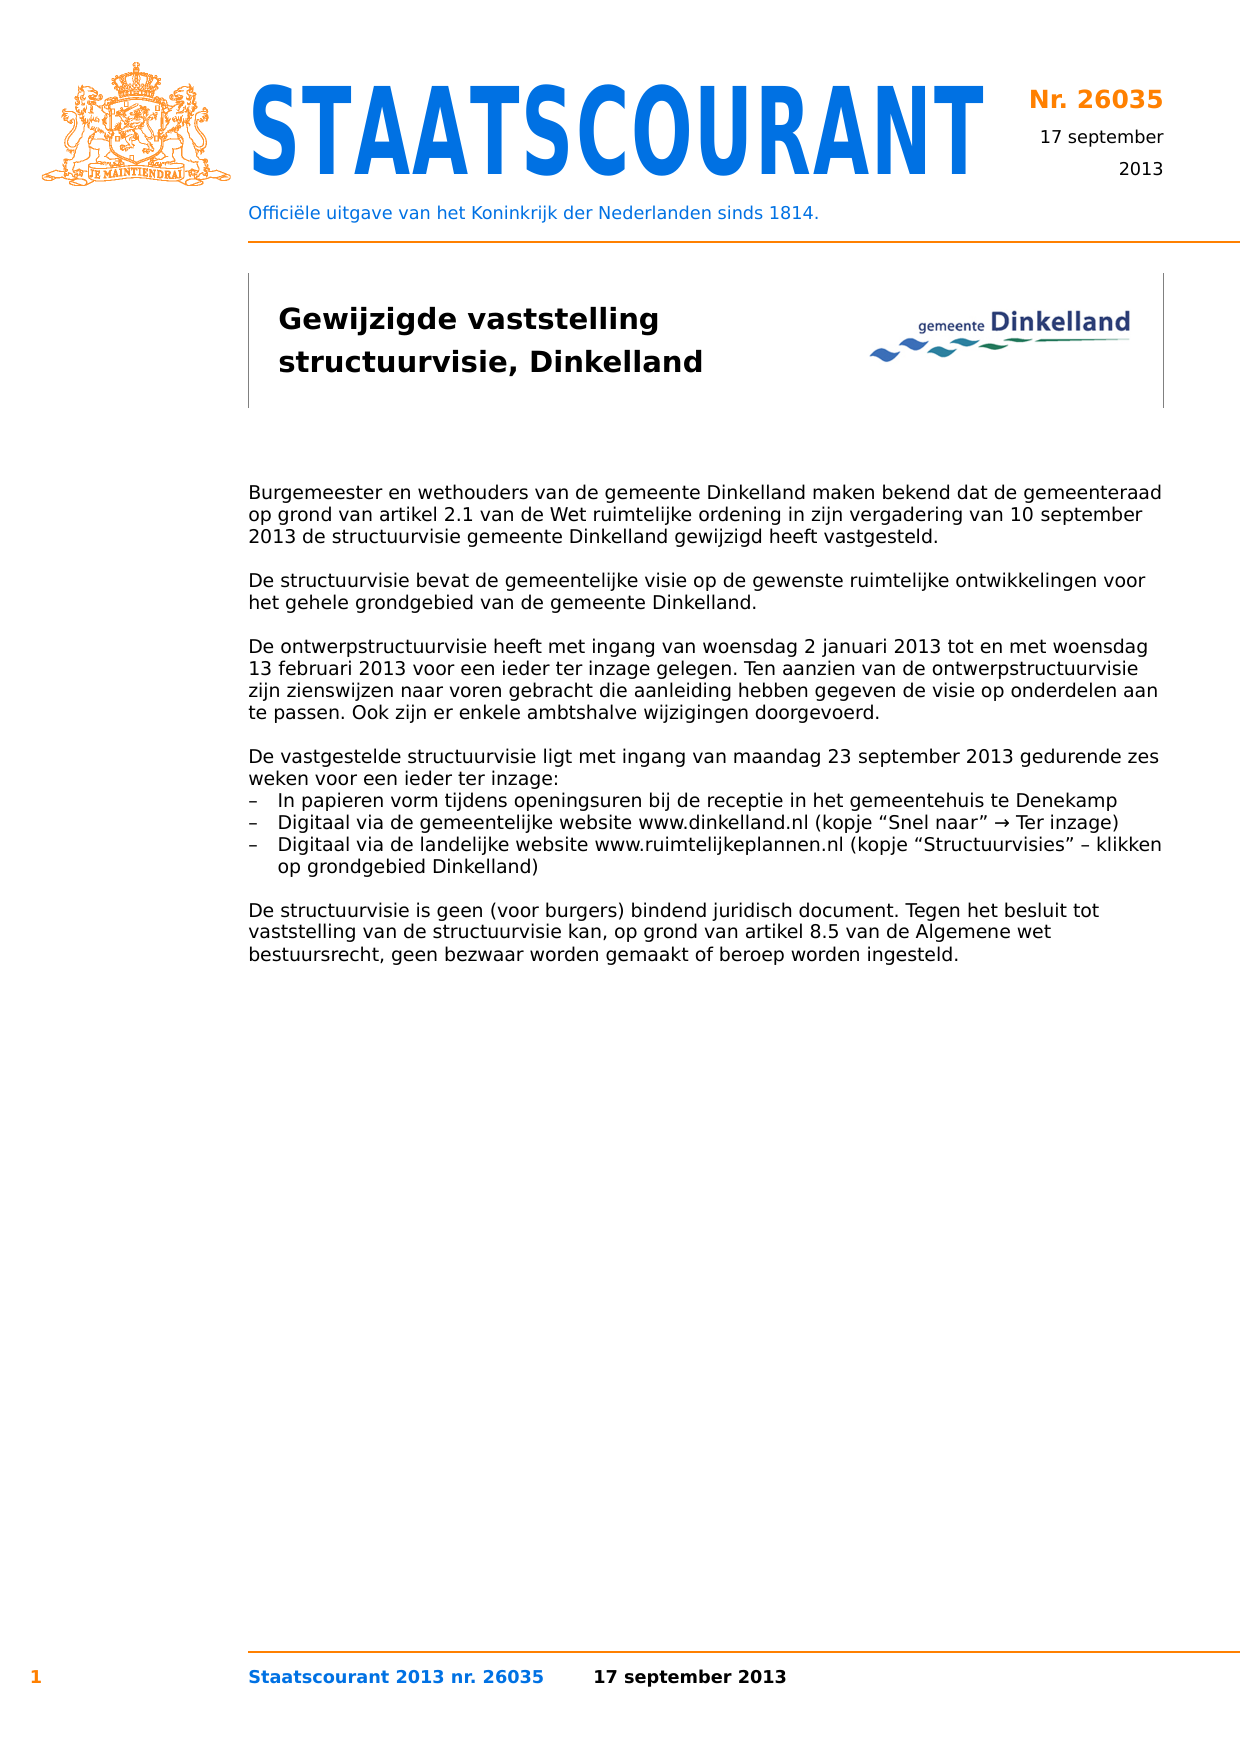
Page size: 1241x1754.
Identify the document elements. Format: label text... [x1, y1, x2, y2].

text Burgemeester en wethouders van de gemeente Dinkelland maken bekend dat de gemeenteraad op grond van artikel 2.1 van de Wet ruimtelijke ordening in zijn vergadering van 10 september 2013 de structuurvisie gemeente Dinkelland gewijzigd heeft vastgesteld. [248, 482, 1163, 548]
text – Digitaal via de gemeentelijke website www.dinkelland.nl (kopje “Snel naar” → Ter inzage) [248, 812, 1163, 834]
text De structuurvisie bevat de gemeentelijke visie op de gewenste ruimtelijke ontwikkelingen voor het gehele grondgebied van de gemeente Dinkelland. [248, 570, 1163, 614]
picture [41, 62, 231, 186]
subtitle Gewijzigde vaststelling structuurvisie, Dinkelland [249, 273, 1163, 408]
text – In papieren vorm tijdens openingsuren bij de receptie in het gemeentehuis te Denekamp [248, 790, 1163, 812]
text De vastgestelde structuurvisie ligt met ingang van maandag 23 september 2013 gedurende zes weken voor een ieder ter inzage: [248, 746, 1163, 790]
table_header STAATSCOURANT [248, 62, 998, 203]
text De structuurvisie is geen (voor burgers) bindend juridisch document. Tegen het besluit tot vaststelling van de structuurvisie kan, op grond van artikel 8.5 van de Algemene wet bestuursrecht, geen bezwaar worden gemaakt of beroep worden ingesteld. [248, 899, 1163, 965]
text De ontwerpstructuurvisie heeft met ingang van woensdag 2 januari 2013 tot en met woensdag 13 februari 2013 voor een ieder ter inzage gelegen. Ten aanzien van de ontwerpstructuurvisie zijn zienswijzen naar voren gebracht die aanleiding hebben gegeven de visie op onderdelen aan te passen. Ook zijn er enkele ambtshalve wijzigingen doorgevoerd. [248, 636, 1163, 724]
table_header Nr. 26035 [998, 62, 1240, 121]
table_cell 17 september [998, 121, 1240, 153]
text – Digitaal via de landelijke website www.ruimtelijkeplannen.nl (kopje “Structuurvisies” – klikken op grondgebied Dinkelland) [248, 834, 1163, 878]
table_cell 2013 [998, 153, 1240, 203]
table_cell Officiële uitgave van het Koninkrijk der Nederlanden sinds 1814. [248, 203, 1240, 241]
picture [867, 302, 1134, 368]
table_header [25, 62, 248, 241]
